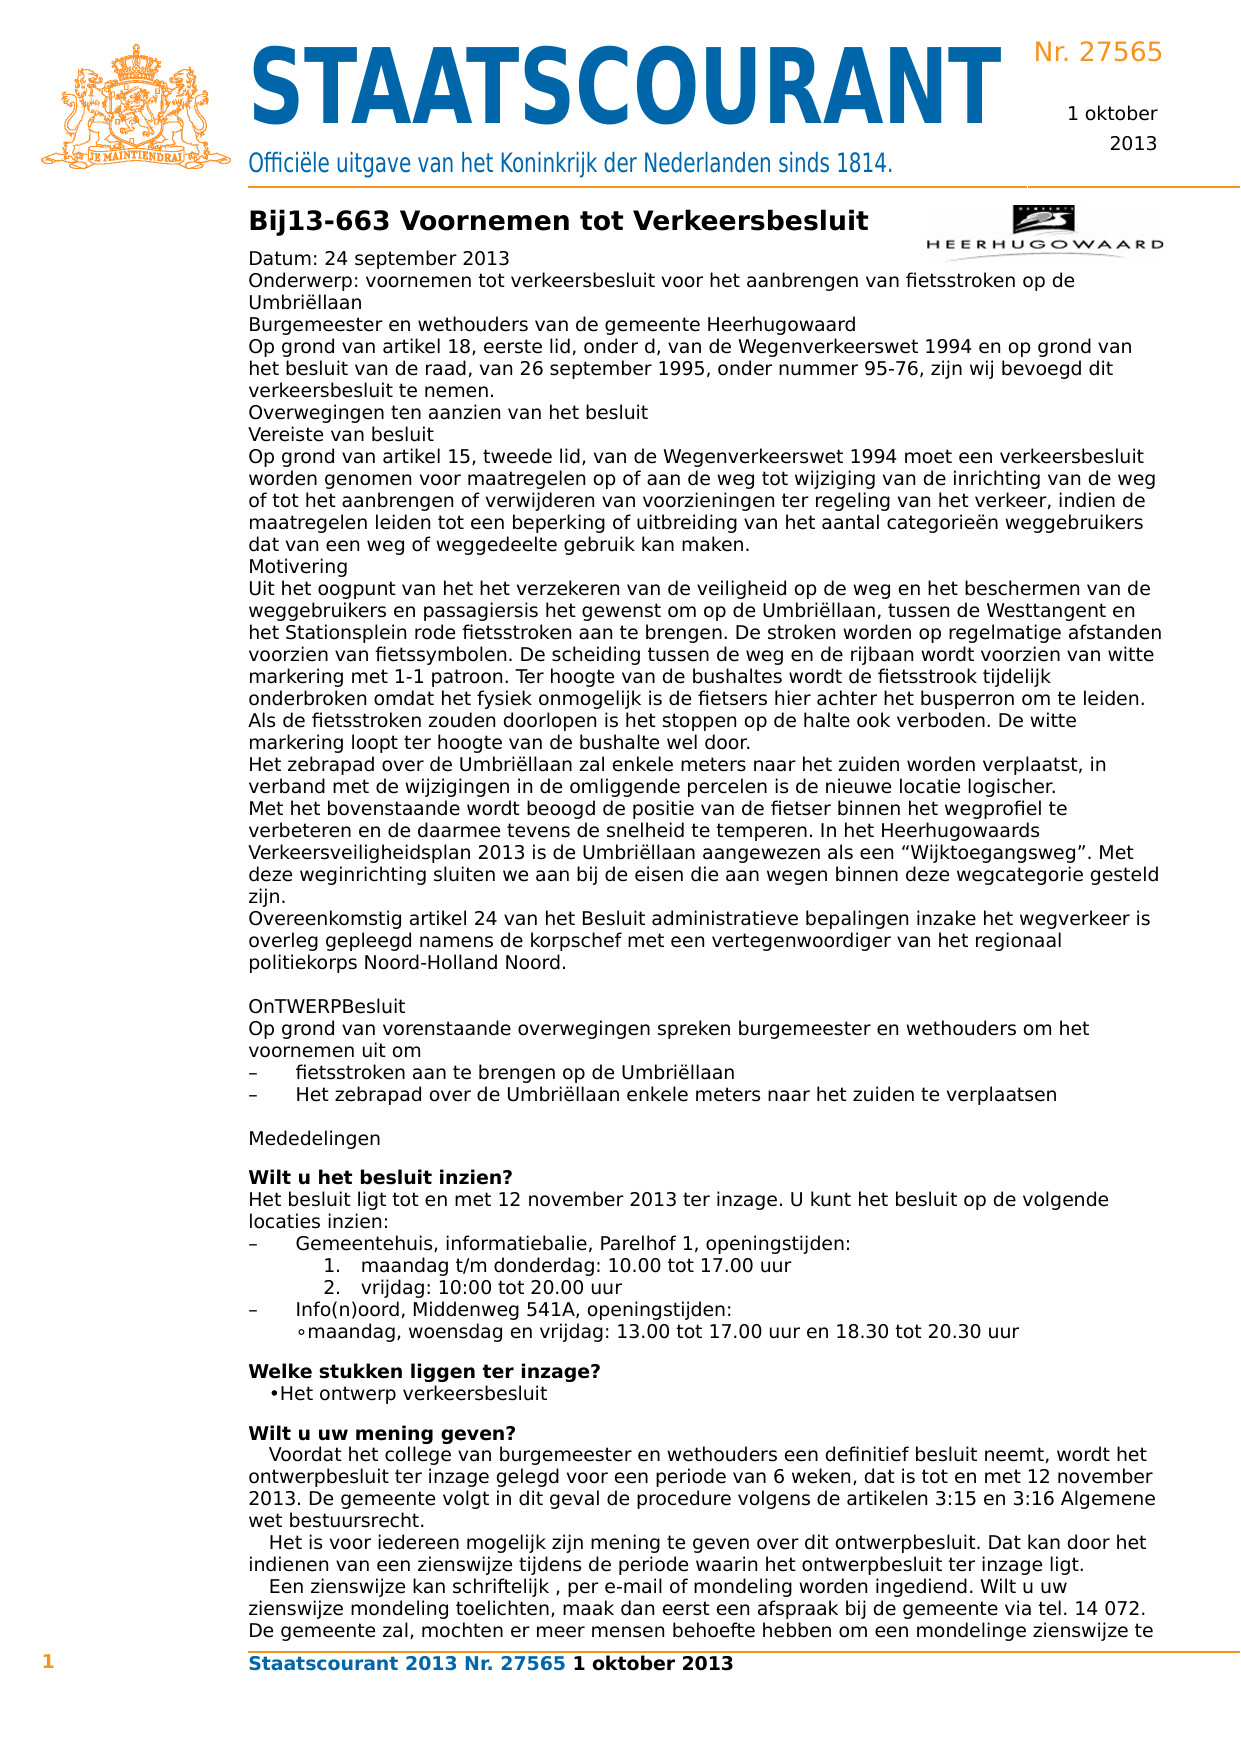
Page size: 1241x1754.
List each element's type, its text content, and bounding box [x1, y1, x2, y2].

subtitle Bij13-663 Voornemen tot Verkeersbesluit [248, 206, 927, 237]
text Datum: 24 september 2013 [248, 248, 1163, 270]
subtitle Wilt u het besluit inzien? [248, 1167, 1163, 1189]
subtitle Vereiste van besluit [248, 424, 1163, 446]
subtitle Welke stukken liggen ter inzage? [248, 1361, 1163, 1383]
text Met het bovenstaande wordt beoogd de positie van de fietser binnen het wegprofiel te verbeteren en de daarmee tevens de snelheid te temperen. In het Heerhugowaards Verkeersveiligheidsplan 2013 is de Umbriëllaan aangewezen als een “Wijktoegangsweg”. Met deze weginrichting sluiten we aan bij de eisen die aan wegen binnen deze wegcategorie gesteld zijn. [248, 798, 1163, 908]
text Voordat het college van burgemeester en wethouders een definitief besluit neemt, wordt het ontwerpbesluit ter inzage gelegd voor een periode van 6 weken, dat is tot en met 12 november 2013. De gemeente volgt in dit geval de procedure volgens de artikelen 3:15 en 3:16 Algemene wet bestuursrecht. [248, 1444, 1163, 1532]
list fietsstroken aan te brengen op de Umbriëllaan [248, 1062, 1163, 1083]
subtitle Wilt u uw mening geven? [248, 1422, 1163, 1444]
subtitle Burgemeester en wethouders van de gemeente Heerhugowaard [248, 314, 1163, 336]
text Op grond van artikel 18, eerste lid, onder d, van de Wegenverkeerswet 1994 en op grond van het besluit van de raad, van 26 september 1995, onder nummer 95-76, zijn wij bevoegd dit verkeersbesluit te nemen. [248, 336, 1163, 402]
text Het zebrapad over de Umbriëllaan zal enkele meters naar het zuiden worden verplaatst, in verband met de wijzigingen in de omliggende percelen is de nieuwe locatie logischer. [248, 754, 1163, 798]
list Info(n)oord, Middenweg 541A, openingstijden: [248, 1299, 1163, 1321]
text Het besluit ligt tot en met 12 november 2013 ter inzage. U kunt het besluit op de volgende locaties inzien: [248, 1189, 1163, 1233]
list ∘maandag, woensdag en vrijdag: 13.00 tot 17.00 uur en 18.30 tot 20.30 uur [248, 1321, 1163, 1343]
text Op grond van artikel 15, tweede lid, van de Wegenverkeerswet 1994 moet een verkeersbesluit worden genomen voor maatregelen op of aan de weg tot wijziging van de inrichting van de weg of tot het aanbrengen of verwijderen van voorzieningen ter regeling van het verkeer, indien de maatregelen leiden tot een beperking of uitbreiding van het aantal categorieën weggebruikers dat van een weg of weggedeelte gebruik kan maken. [248, 446, 1163, 556]
picture [41, 44, 231, 169]
list vrijdag: 10:00 tot 20.00 uur [323, 1277, 1163, 1299]
list Gemeentehuis, informatiebalie, Parelhof 1, openingstijden: [248, 1233, 1163, 1255]
text Op grond van vorenstaande overwegingen spreken burgemeester en wethouders om het voornemen uit om [248, 1018, 1163, 1062]
subtitle OnTWERPBesluit [248, 996, 1163, 1018]
text Het is voor iedereen mogelijk zijn mening te geven over dit ontwerpbesluit. Dat kan door het indienen van een zienswijze tijdens de periode waarin het ontwerpbesluit ter inzage ligt. [248, 1532, 1163, 1576]
list Het zebrapad over de Umbriëllaan enkele meters naar het zuiden te verplaatsen [248, 1083, 1163, 1106]
text •Het ontwerp verkeersbesluit [248, 1383, 1163, 1405]
picture [927, 205, 1164, 265]
list maandag t/m donderdag: 10.00 tot 17.00 uur [323, 1255, 1163, 1277]
subtitle Motivering [248, 556, 1163, 578]
subtitle Overwegingen ten aanzien van het besluit [248, 402, 1163, 424]
text Onderwerp: voornemen tot verkeersbesluit voor het aanbrengen van fietsstroken op de Umbriëllaan [248, 270, 1163, 314]
text Een zienswijze kan schriftelijk , per e-mail of mondeling worden ingediend. Wilt u uw zienswijze mondeling toelichten, maak dan eerst een afspraak bij de gemeente via tel. 14 072. De gemeente zal, mochten er meer mensen behoefte hebben om een mondelinge zienswijze te [248, 1576, 1163, 1642]
text Overeenkomstig artikel 24 van het Besluit administratieve bepalingen inzake het wegverkeer is overleg gepleegd namens de korpschef met een vertegenwoordiger van het regionaal politiekorps Noord-Holland Noord. [248, 908, 1163, 974]
subtitle Mededelingen [248, 1127, 1163, 1149]
text Uit het oogpunt van het het verzekeren van de veiligheid op de weg en het beschermen van de weggebruikers en passagiersis het gewenst om op de Umbriëllaan, tussen de Westtangent en het Stationsplein rode fietsstroken aan te brengen. De stroken worden op regelmatige afstanden voorzien van fietssymbolen. De scheiding tussen de weg en de rijbaan wordt voorzien van witte markering met 1-1 patroon. Ter hoogte van de bushaltes wordt de fietsstrook tijdelijk onderbroken omdat het fysiek onmogelijk is de fietsers hier achter het busperron om te leiden. Als de fietsstroken zouden doorlopen is het stoppen op de halte ook verboden. De witte markering loopt ter hoogte van de bushalte wel door. [248, 578, 1163, 754]
